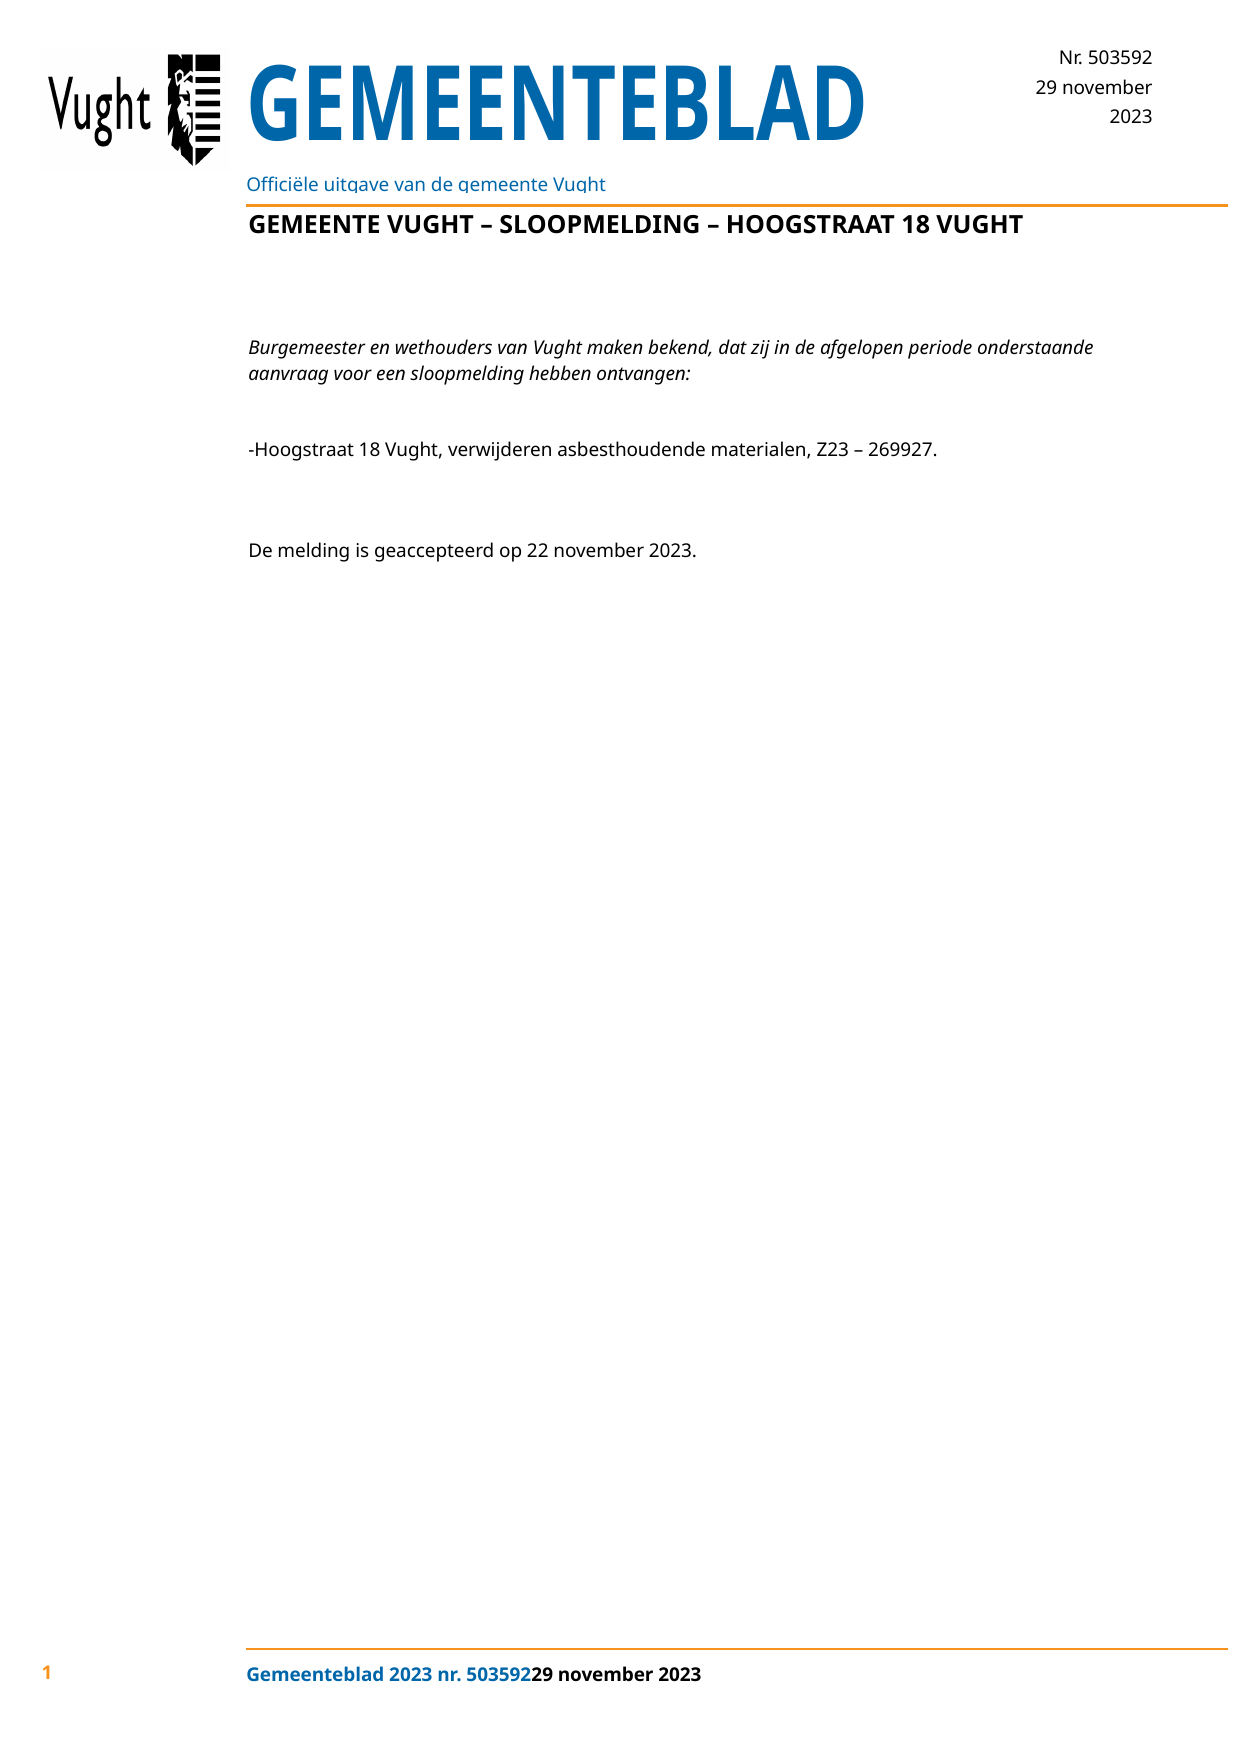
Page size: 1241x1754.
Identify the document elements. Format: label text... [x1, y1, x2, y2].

text -Hoogstraat 18 Vught, verwijderen asbesthoudende materialen, Z23 – 269927. [248, 436, 1152, 462]
picture [41, 47, 231, 172]
text Burgemeester en wethouders van Vught maken bekend, dat zij in de afgelopen periode onderstaande aanvraag voor een sloopmelding hebben ontvangen: [248, 334, 1152, 386]
text De melding is geaccepteerd op 22 november 2023. [248, 537, 1152, 563]
text GEMEENTE VUGHT – SLOOPMELDING – HOOGSTRAAT 18 VUGHT [248, 207, 1152, 241]
